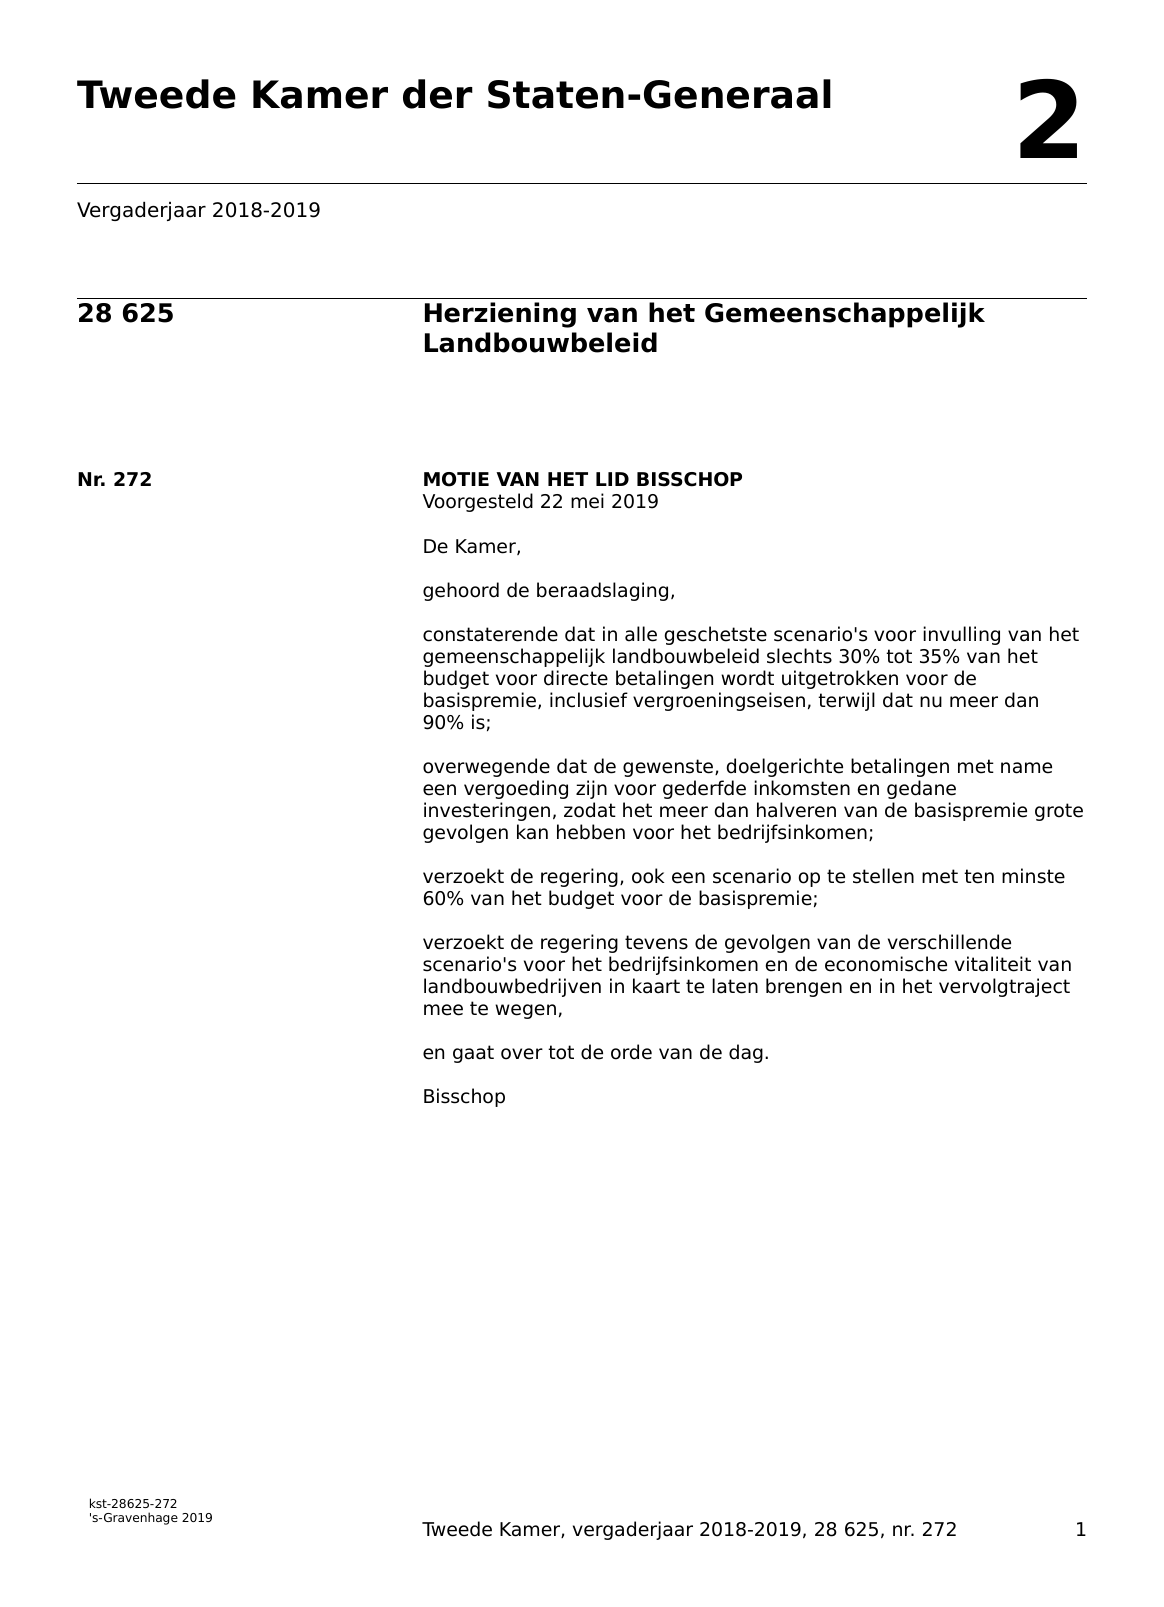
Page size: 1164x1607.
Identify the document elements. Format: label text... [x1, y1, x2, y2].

table_header Tweede Kamer der Staten-Generaal [77, 59, 886, 183]
text en gaat over tot de orde van de dag. [422, 1042, 1087, 1064]
text verzoekt de regering, ook een scenario op te stellen met ten minste 60% van het budget voor de basispremie; [422, 866, 1087, 910]
text kst-28625-272 [88, 1497, 323, 1511]
text gehoord de beraadslaging, [422, 580, 1087, 602]
text Bisschop [422, 1086, 1087, 1108]
text constaterende dat in alle geschetste scenario's voor invulling van het gemeenschappelijk landbouwbeleid slechts 30% tot 35% van het budget voor directe betalingen wordt uitgetrokken voor de basispremie, inclusief vergroeningseisen, terwijl dat nu meer dan 90% is; [422, 624, 1087, 734]
text 's-Gravenhage 2019 [88, 1511, 323, 1525]
text De Kamer, [422, 536, 1087, 557]
table_header 2 [886, 59, 1087, 183]
subtitle Nr. 272 MOTIE VAN HET LID BISSCHOP [77, 469, 1087, 491]
table_cell Vergaderjaar 2018-2019 [77, 184, 1087, 298]
text overwegende dat de gewenste, doelgerichte betalingen met name een vergoeding zijn voor gederfde inkomsten en gedane investeringen, zodat het meer dan halveren van de basispremie grote gevolgen kan hebben voor het bedrijfsinkomen; [422, 756, 1087, 844]
text Voorgesteld 22 mei 2019 [422, 491, 1087, 513]
text verzoekt de regering tevens de gevolgen van de verschillende scenario's voor het bedrijfsinkomen en de economische vitaliteit van landbouwbedrijven in kaart te laten brengen en in het vervolgtraject mee te wegen, [422, 932, 1087, 1020]
subtitle 28 625 Herziening van het Gemeenschappelijk Landbouwbeleid [77, 299, 1087, 358]
